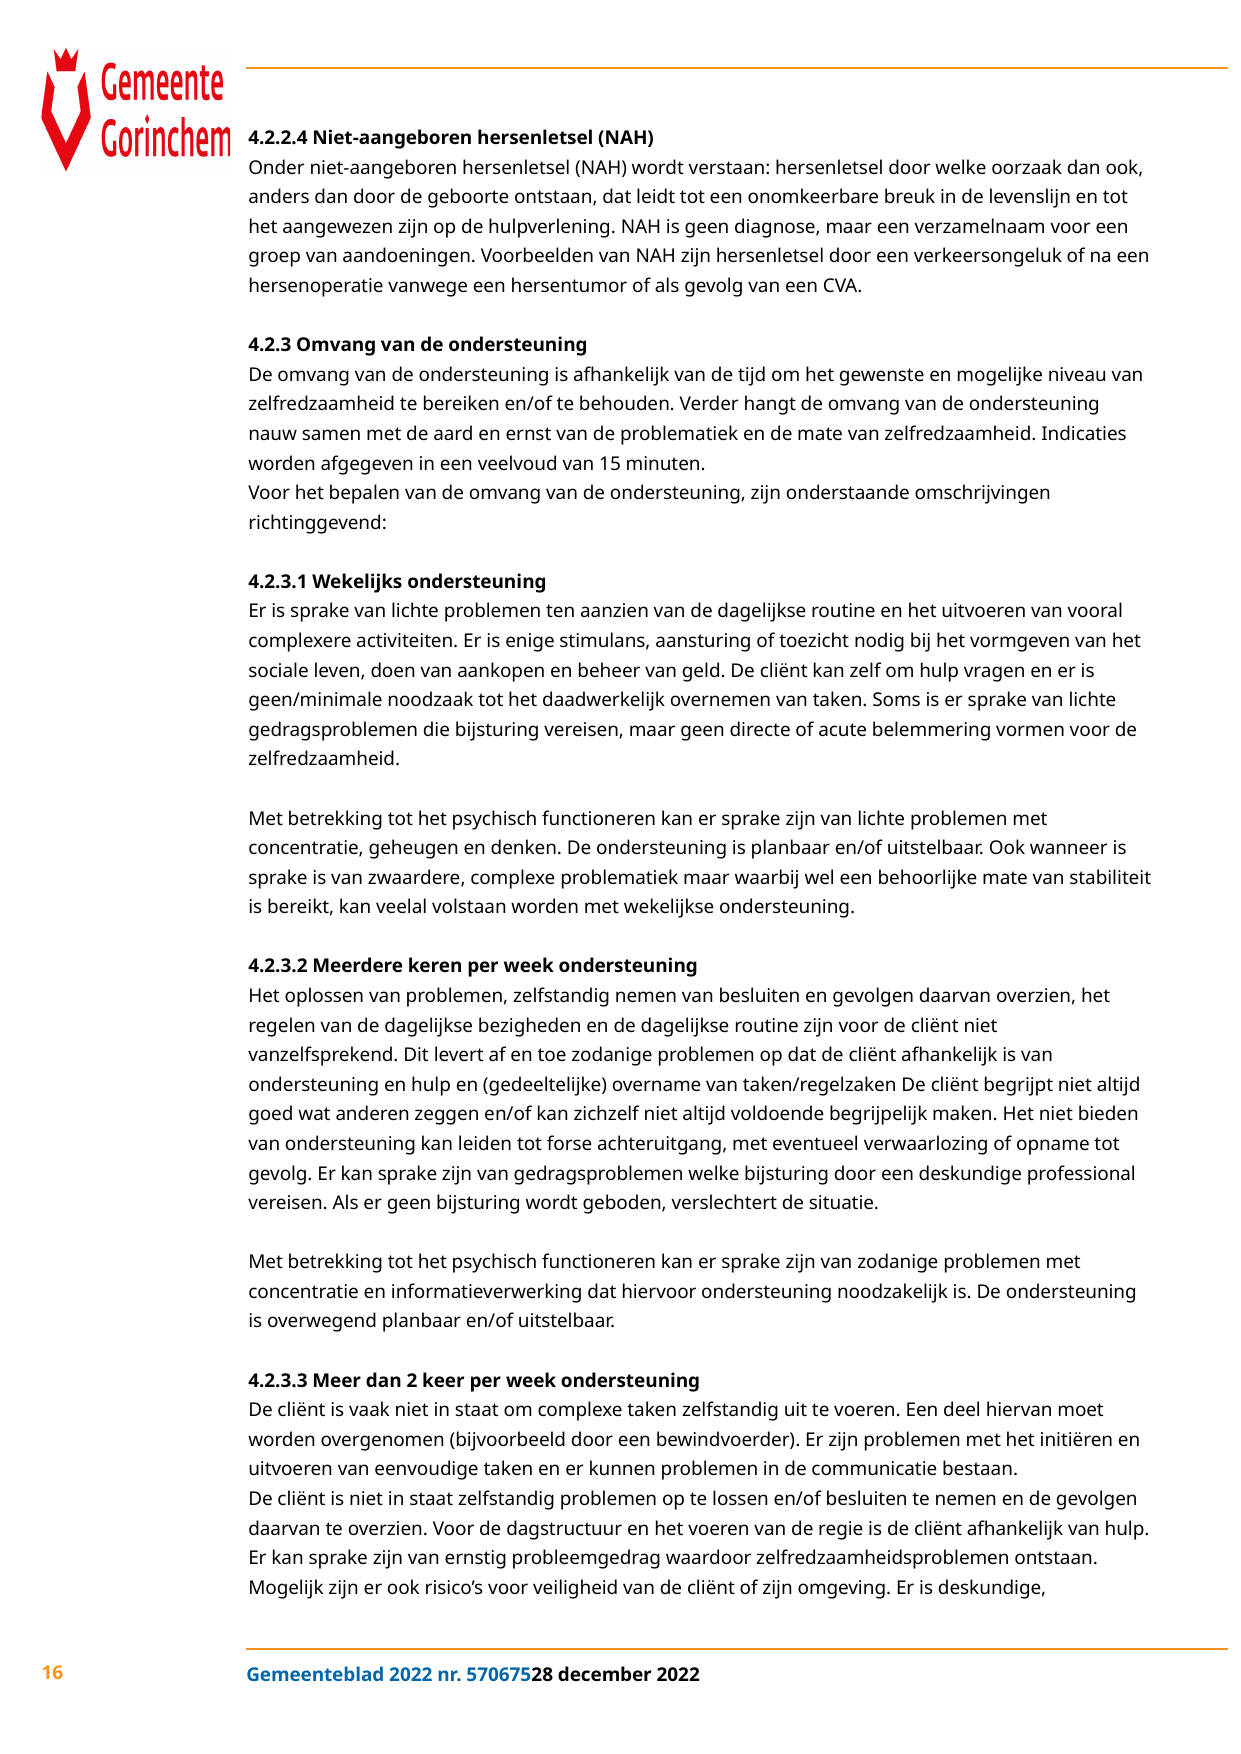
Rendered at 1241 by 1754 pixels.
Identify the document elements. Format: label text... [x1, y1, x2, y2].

text Onder niet-aangeboren hersenletsel (NAH) wordt verstaan: hersenletsel door welke oorzaak dan ook, anders dan door de geboorte ontstaan, dat leidt tot een onomkeerbare breuk in de levenslijn en tot het aangewezen zijn op de hulpverlening. NAH is geen diagnose, maar een verzamelnaam voor een groep van aandoeningen. Voorbeelden van NAH zijn hersenletsel door een verkeersongeluk of na een hersenoperatie vanwege een hersentumor of als gevolg van een CVA. [248, 154, 1152, 298]
text 4.2.3.1 Wekelijks ondersteuning [248, 568, 1152, 594]
text Voor het bepalen van de omvang van de ondersteuning, zijn onderstaande omschrijvingen richtinggevend: [248, 479, 1152, 535]
text De cliënt is vaak niet in staat om complexe taken zelfstandig uit te voeren. Een deel hiervan moet worden overgenomen (bijvoorbeeld door een bewindvoerder). Er zijn problemen met het initiëren en uitvoeren van eenvoudige taken en er kunnen problemen in de communicatie bestaan. [248, 1396, 1152, 1481]
picture [41, 47, 231, 172]
text 4.2.3.3 Meer dan 2 keer per week ondersteuning [248, 1367, 1152, 1393]
text Met betrekking tot het psychisch functioneren kan er sprake zijn van lichte problemen met concentratie, geheugen en denken. De ondersteuning is planbaar en/of uitstelbaar. Ook wanneer is sprake is van zwaardere, complexe problematiek maar waarbij wel een behoorlijke mate van stabiliteit is bereikt, kan veelal volstaan worden met wekelijkse ondersteuning. [248, 805, 1152, 919]
text 4.2.3 Omvang van de ondersteuning [248, 331, 1152, 357]
text Er is sprake van lichte problemen ten aanzien van de dagelijkse routine en het uitvoeren van vooral complexere activiteiten. Er is enige stimulans, aansturing of toezicht nodig bij het vormgeven van het sociale leven, doen van aankopen en beheer van geld. De cliënt kan zelf om hulp vragen en er is geen/minimale noodzaak tot het daadwerkelijk overnemen van taken. Soms is er sprake van lichte gedragsproblemen die bijsturing vereisen, maar geen directe of acute belemmering vormen voor de zelfredzaamheid. [248, 598, 1152, 771]
text 4.2.2.4 Niet-aangeboren hersenletsel (NAH) [248, 124, 1152, 150]
text De cliënt is niet in staat zelfstandig problemen op te lossen en/of besluiten te nemen en de gevolgen daarvan te overzien. Voor de dagstructuur en het voeren van de regie is de cliënt afhankelijk van hulp. [248, 1485, 1152, 1541]
text De omvang van de ondersteuning is afhankelijk van de tijd om het gewenste en mogelijke niveau van zelfredzaamheid te bereiken en/of te behouden. Verder hangt de omvang van de ondersteuning nauw samen met de aard en ernst van de problematiek en de mate van zelfredzaamheid. Indicaties worden afgegeven in een veelvoud van 15 minuten. [248, 361, 1152, 476]
text Er kan sprake zijn van ernstig probleemgedrag waardoor zelfredzaamheidsproblemen ontstaan. Mogelijk zijn er ook risico’s voor veiligheid van de cliënt of zijn omgeving. Er is deskundige, [248, 1544, 1152, 1600]
text Met betrekking tot het psychisch functioneren kan er sprake zijn van zodanige problemen met concentratie en informatieverwerking dat hiervoor ondersteuning noodzakelijk is. De ondersteuning is overwegend planbaar en/of uitstelbaar. [248, 1248, 1152, 1333]
text 4.2.3.2 Meerdere keren per week ondersteuning [248, 953, 1152, 978]
text Het oplossen van problemen, zelfstandig nemen van besluiten en gevolgen daarvan overzien, het regelen van de dagelijkse bezigheden en de dagelijkse routine zijn voor de cliënt niet vanzelfsprekend. Dit levert af en toe zodanige problemen op dat de cliënt afhankelijk is van ondersteuning en hulp en (gedeeltelijke) overname van taken/regelzaken De cliënt begrijpt niet altijd goed wat anderen zeggen en/of kan zichzelf niet altijd voldoende begrijpelijk maken. Het niet bieden van ondersteuning kan leiden tot forse achteruitgang, met eventueel verwaarlozing of opname tot gevolg. Er kan sprake zijn van gedragsproblemen welke bijsturing door een deskundige professional vereisen. Als er geen bijsturing wordt geboden, verslechtert de situatie. [248, 982, 1152, 1215]
